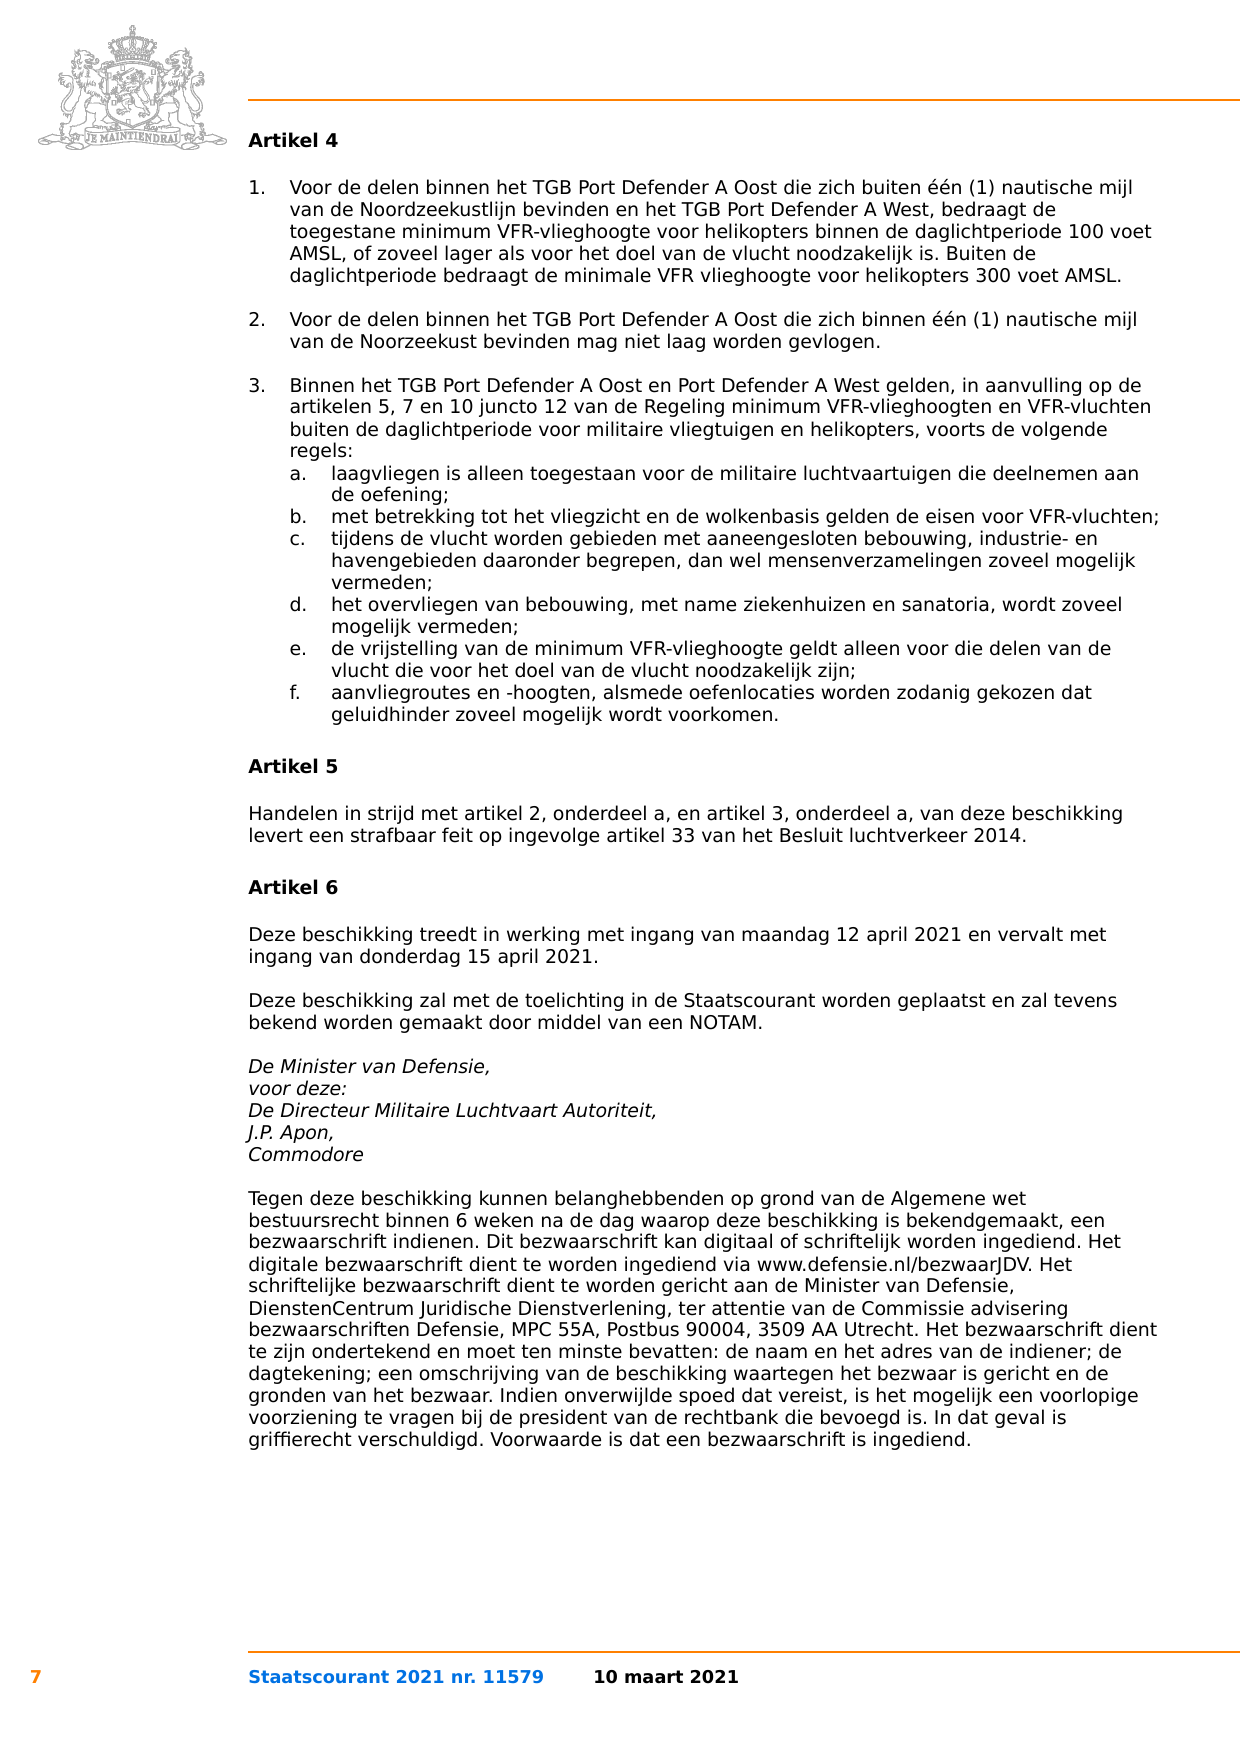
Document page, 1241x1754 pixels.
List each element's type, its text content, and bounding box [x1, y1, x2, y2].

text f. aanvliegroutes en -hoogten, alsmede oefenlocaties worden zodanig gekozen dat geluidhinder zoveel mogelijk wordt voorkomen. [289, 682, 1163, 726]
text c. tijdens de vlucht worden gebieden met aaneengesloten bebouwing, industrie- en havengebieden daaronder begrepen, dan wel mensenverzamelingen zoveel mogelijk vermeden; [289, 528, 1163, 594]
subtitle Artikel 5 [248, 756, 1163, 778]
text Tegen deze beschikking kunnen belanghebbenden op grond van de Algemene wet bestuursrecht binnen 6 weken na de dag waarop deze beschikking is bekendgemaakt, een bezwaarschrift indienen. Dit bezwaarschrift kan digitaal of schriftelijk worden ingediend. Het digitale bezwaarschrift dient te worden ingediend via www.defensie.nl/bezwaarJDV. Het schriftelijke bezwaarschrift dient te worden gericht aan de Minister van Defensie, DienstenCentrum Juridische Dienstverlening, ter attentie van de Commissie advisering bezwaarschriften Defensie, MPC 55A, Postbus 90004, 3509 AA Utrecht. Het bezwaarschrift dient te zijn ondertekend en moet ten minste bevatten: de naam en het adres van de indiener; de dagtekening; een omschrijving van de beschikking waartegen het bezwaar is gericht en de gronden van het bezwaar. Indien onverwijlde spoed dat vereist, is het mogelijk een voorlopige voorziening te vragen bij de president van de rechtbank die bevoegd is. In dat geval is griffierecht verschuldigd. Voorwaarde is dat een bezwaarschrift is ingediend. [248, 1187, 1163, 1451]
text a. laagvliegen is alleen toegestaan voor de militaire luchtvaartuigen die deelnemen aan de oefening; [289, 462, 1163, 506]
subtitle Artikel 4 [248, 130, 1163, 152]
picture [38, 25, 227, 150]
subtitle Artikel 6 [248, 877, 1163, 899]
text Deze beschikking zal met de toelichting in de Staatscourant worden geplaatst en zal tevens bekend worden gemaakt door middel van een NOTAM. [248, 990, 1163, 1034]
text De Minister van Defensie, voor deze: De Directeur Militaire Luchtvaart Autoriteit, J.P. Apon, Commodore [248, 1056, 1163, 1166]
text d. het overvliegen van bebouwing, met name ziekenhuizen en sanatoria, wordt zoveel mogelijk vermeden; [289, 594, 1163, 638]
text Deze beschikking treedt in werking met ingang van maandag 12 april 2021 en vervalt met ingang van donderdag 15 april 2021. [248, 924, 1163, 968]
text 3. Binnen het TGB Port Defender A Oost en Port Defender A West gelden, in aanvulling op de artikelen 5, 7 en 10 juncto 12 van de Regeling minimum VFR-vlieghoogten en VFR-vluchten buiten de daglichtperiode voor militaire vliegtuigen en helikopters, voorts de volgende regels: [248, 374, 1163, 462]
text 2. Voor de delen binnen het TGB Port Defender A Oost die zich binnen één (1) nautische mijl van de Noorzeekust bevinden mag niet laag worden gevlogen. [248, 309, 1163, 353]
text Handelen in strijd met artikel 2, onderdeel a, en artikel 3, onderdeel a, van deze beschikking levert een strafbaar feit op ingevolge artikel 33 van het Besluit luchtverkeer 2014. [248, 803, 1163, 847]
text e. de vrijstelling van de minimum VFR-vlieghoogte geldt alleen voor die delen van de vlucht die voor het doel van de vlucht noodzakelijk zijn; [289, 638, 1163, 682]
text 1. Voor de delen binnen het TGB Port Defender A Oost die zich buiten één (1) nautische mijl van de Noordzeekustlijn bevinden en het TGB Port Defender A West, bedraagt de toegestane minimum VFR-vlieghoogte voor helikopters binnen de daglichtperiode 100 voet AMSL, of zoveel lager als voor het doel van de vlucht noodzakelijk is. Buiten de daglichtperiode bedraagt de minimale VFR vlieghoogte voor helikopters 300 voet AMSL. [248, 177, 1163, 287]
text b. met betrekking tot het vliegzicht en de wolkenbasis gelden de eisen voor VFR-vluchten; [289, 506, 1163, 528]
